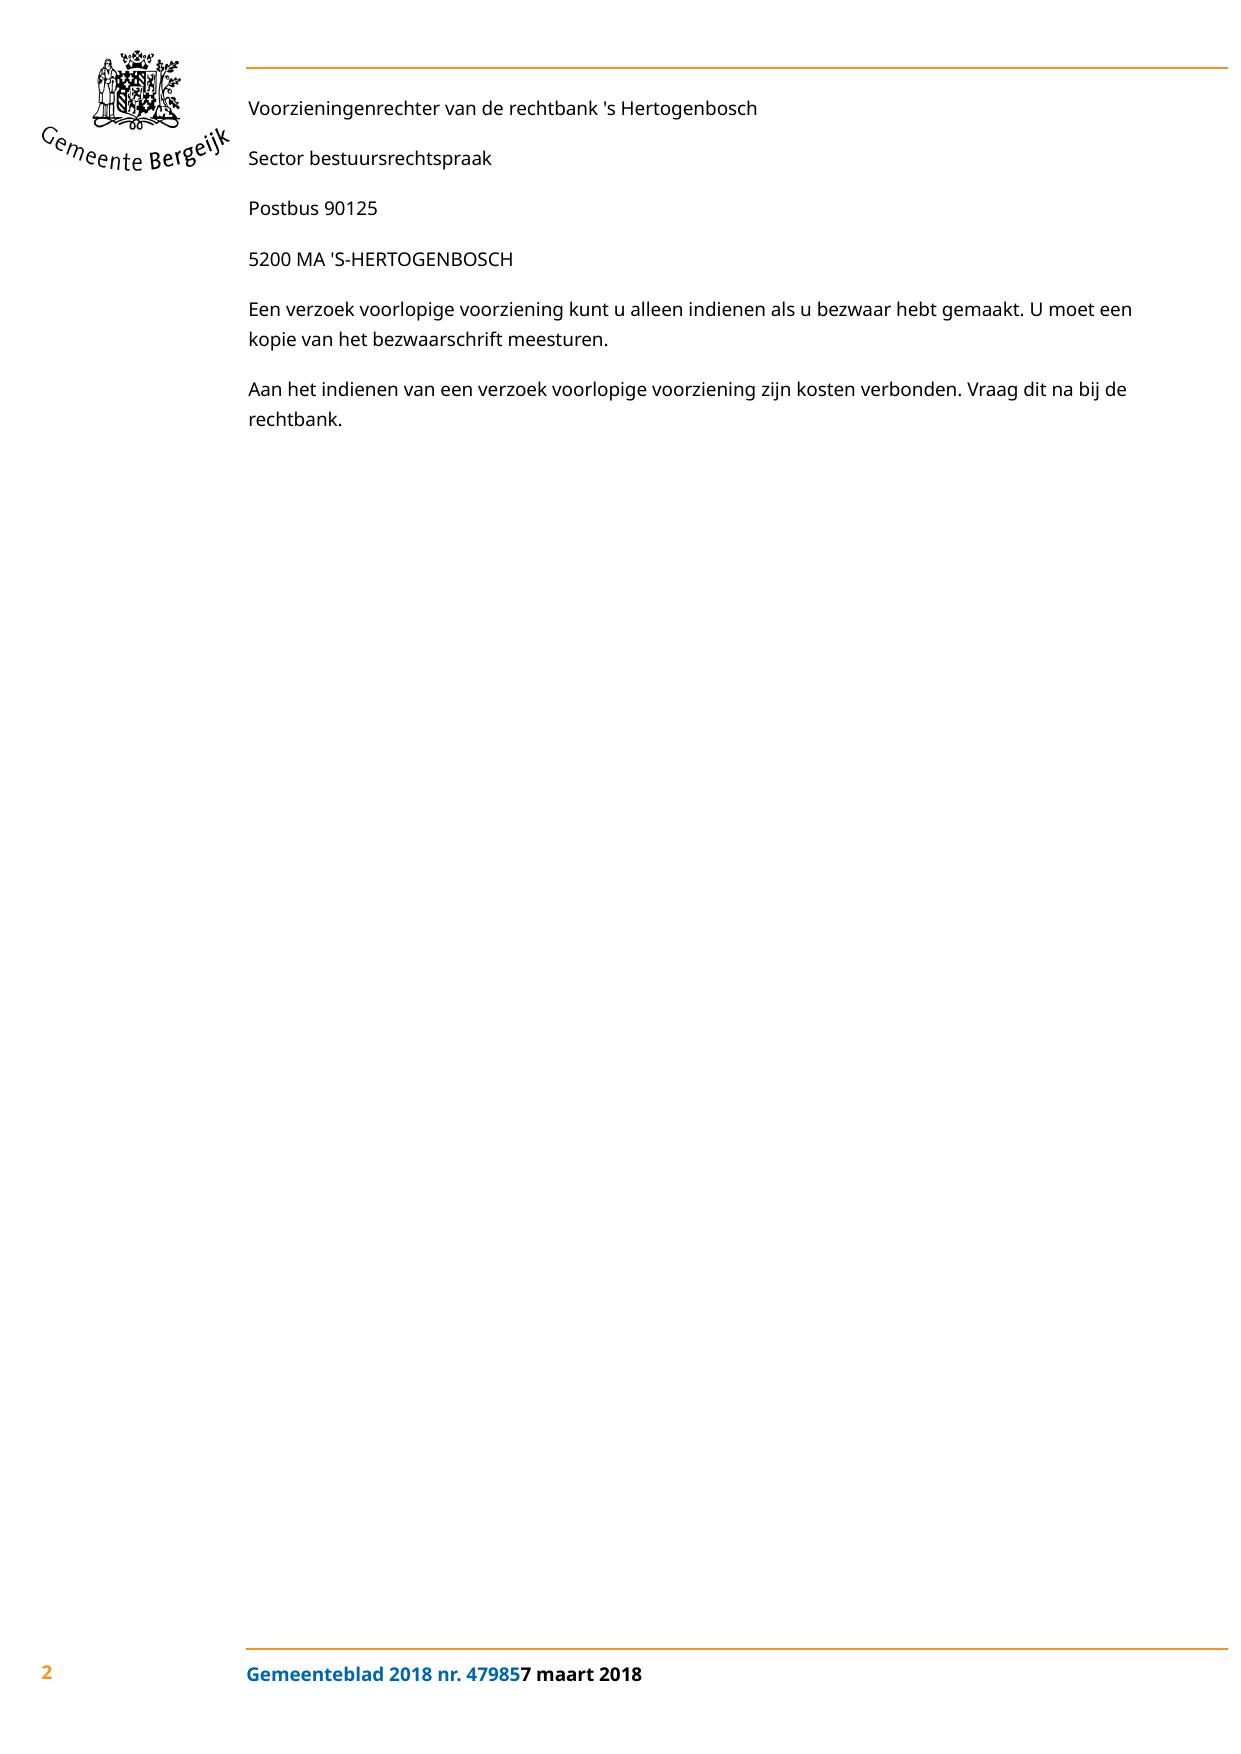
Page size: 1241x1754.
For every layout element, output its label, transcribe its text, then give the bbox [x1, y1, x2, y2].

text 5200 MA 'S-HERTOGENBOSCH [248, 246, 1152, 272]
text Postbus 90125 [248, 196, 1152, 221]
text Een verzoek voorlopige voorziening kunt u alleen indienen als u bezwaar hebt gemaakt. U moet een kopie van het bezwaarschrift meesturen. [248, 296, 1152, 352]
text Voorzieningenrechter van de rechtbank 's Hertogenbosch [248, 95, 1152, 121]
picture [41, 47, 231, 172]
text Aan het indienen van een verzoek voorlopige voorziening zijn kosten verbonden. Vraag dit na bij de rechtbank. [248, 376, 1152, 432]
text Sector bestuursrechtspraak [248, 145, 1152, 171]
